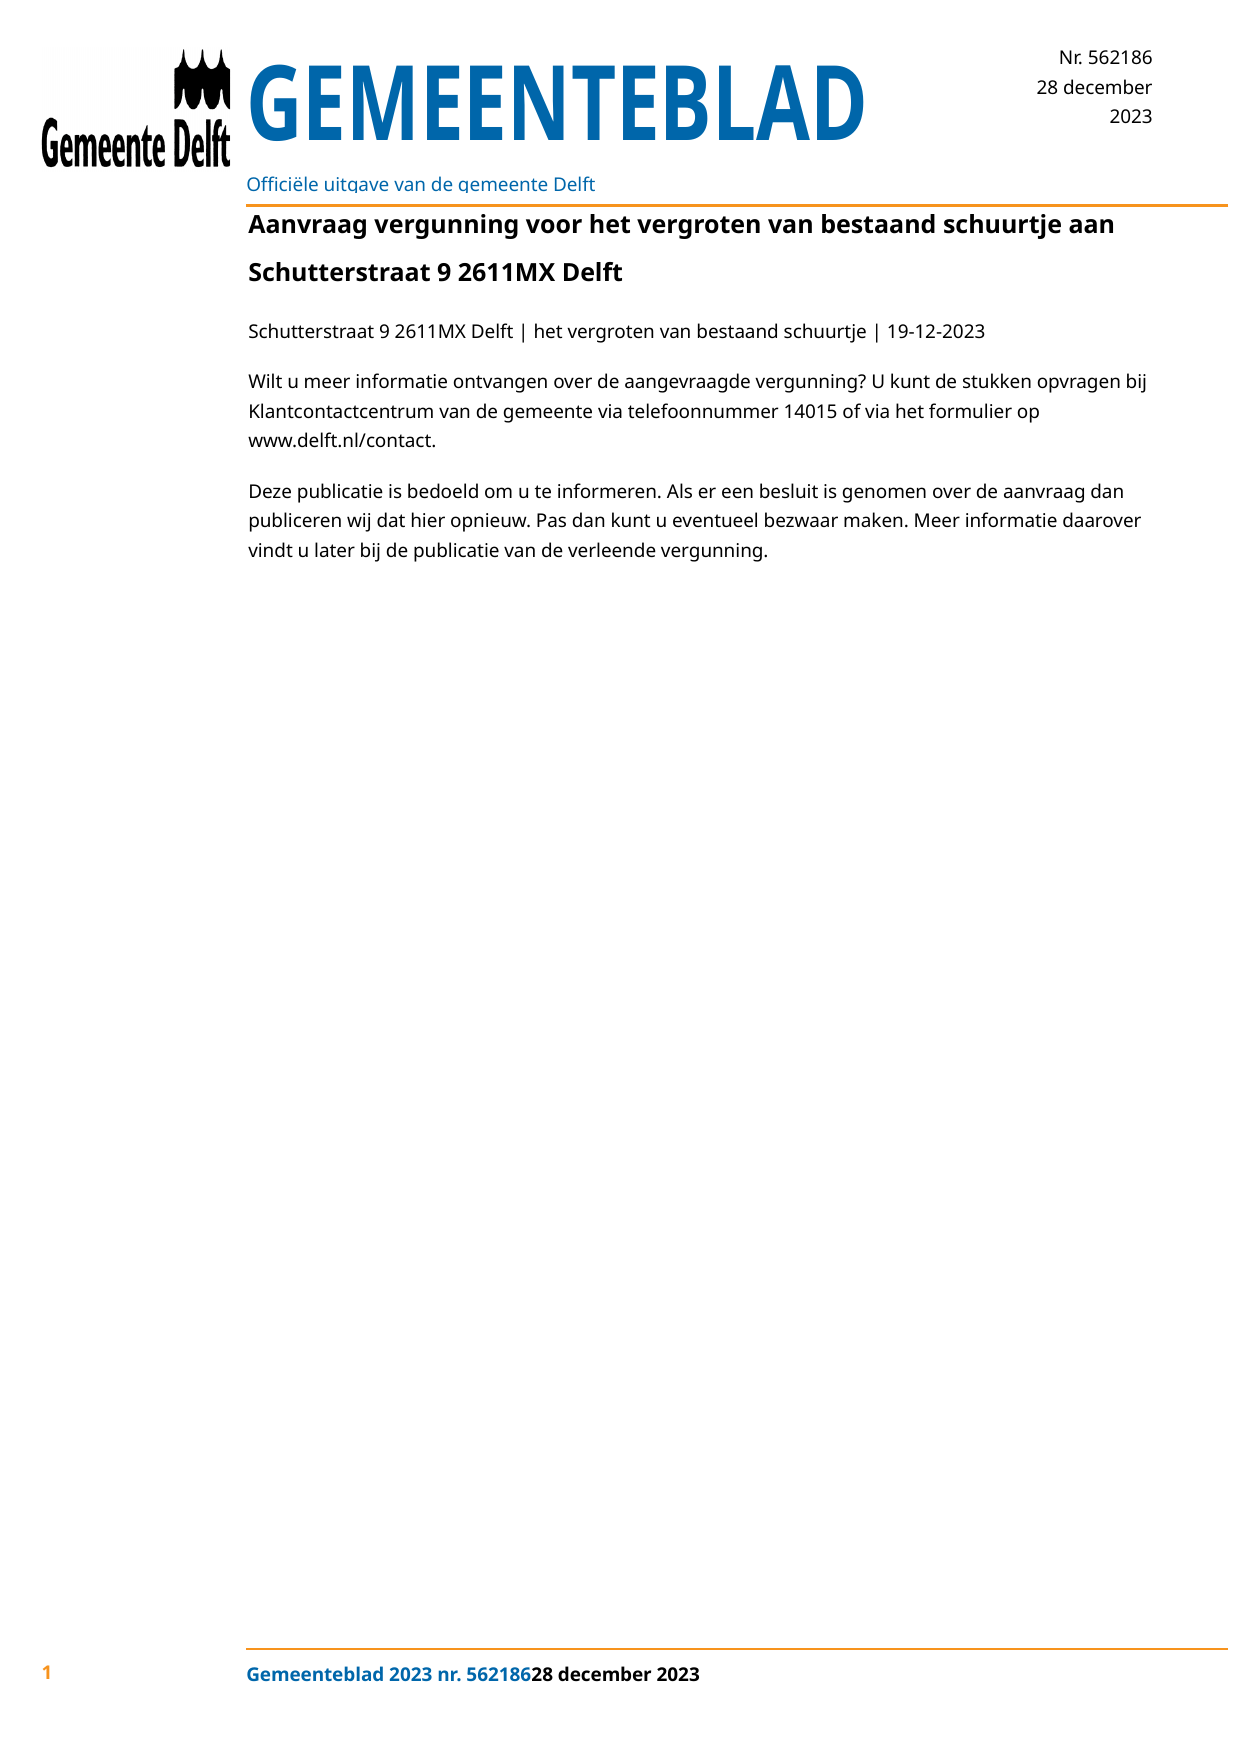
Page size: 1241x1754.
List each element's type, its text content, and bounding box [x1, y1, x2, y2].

text Deze publicatie is bedoeld om u te informeren. Als er een besluit is genomen over de aanvraag dan publiceren wij dat hier opnieuw. Pas dan kunt u eventueel bezwaar maken. Meer informatie daarover vindt u later bij de publicatie van de verleende vergunning. [248, 478, 1152, 563]
picture [41, 47, 231, 172]
text Wilt u meer informatie ontvangen over de aangevraagde vergunning? U kunt de stukken opvragen bij Klantcontactcentrum van de gemeente via telefoonnummer 14015 of via het formulier op www.delft.nl/contact. [248, 368, 1152, 453]
text Schutterstraat 9 2611MX Delft | het vergroten van bestaand schuurtje | 19-12-2023 [248, 318, 1152, 344]
text Aanvraag vergunning voor het vergroten van bestaand schuurtje aan Schutterstraat 9 2611MX Delft [248, 207, 1152, 288]
